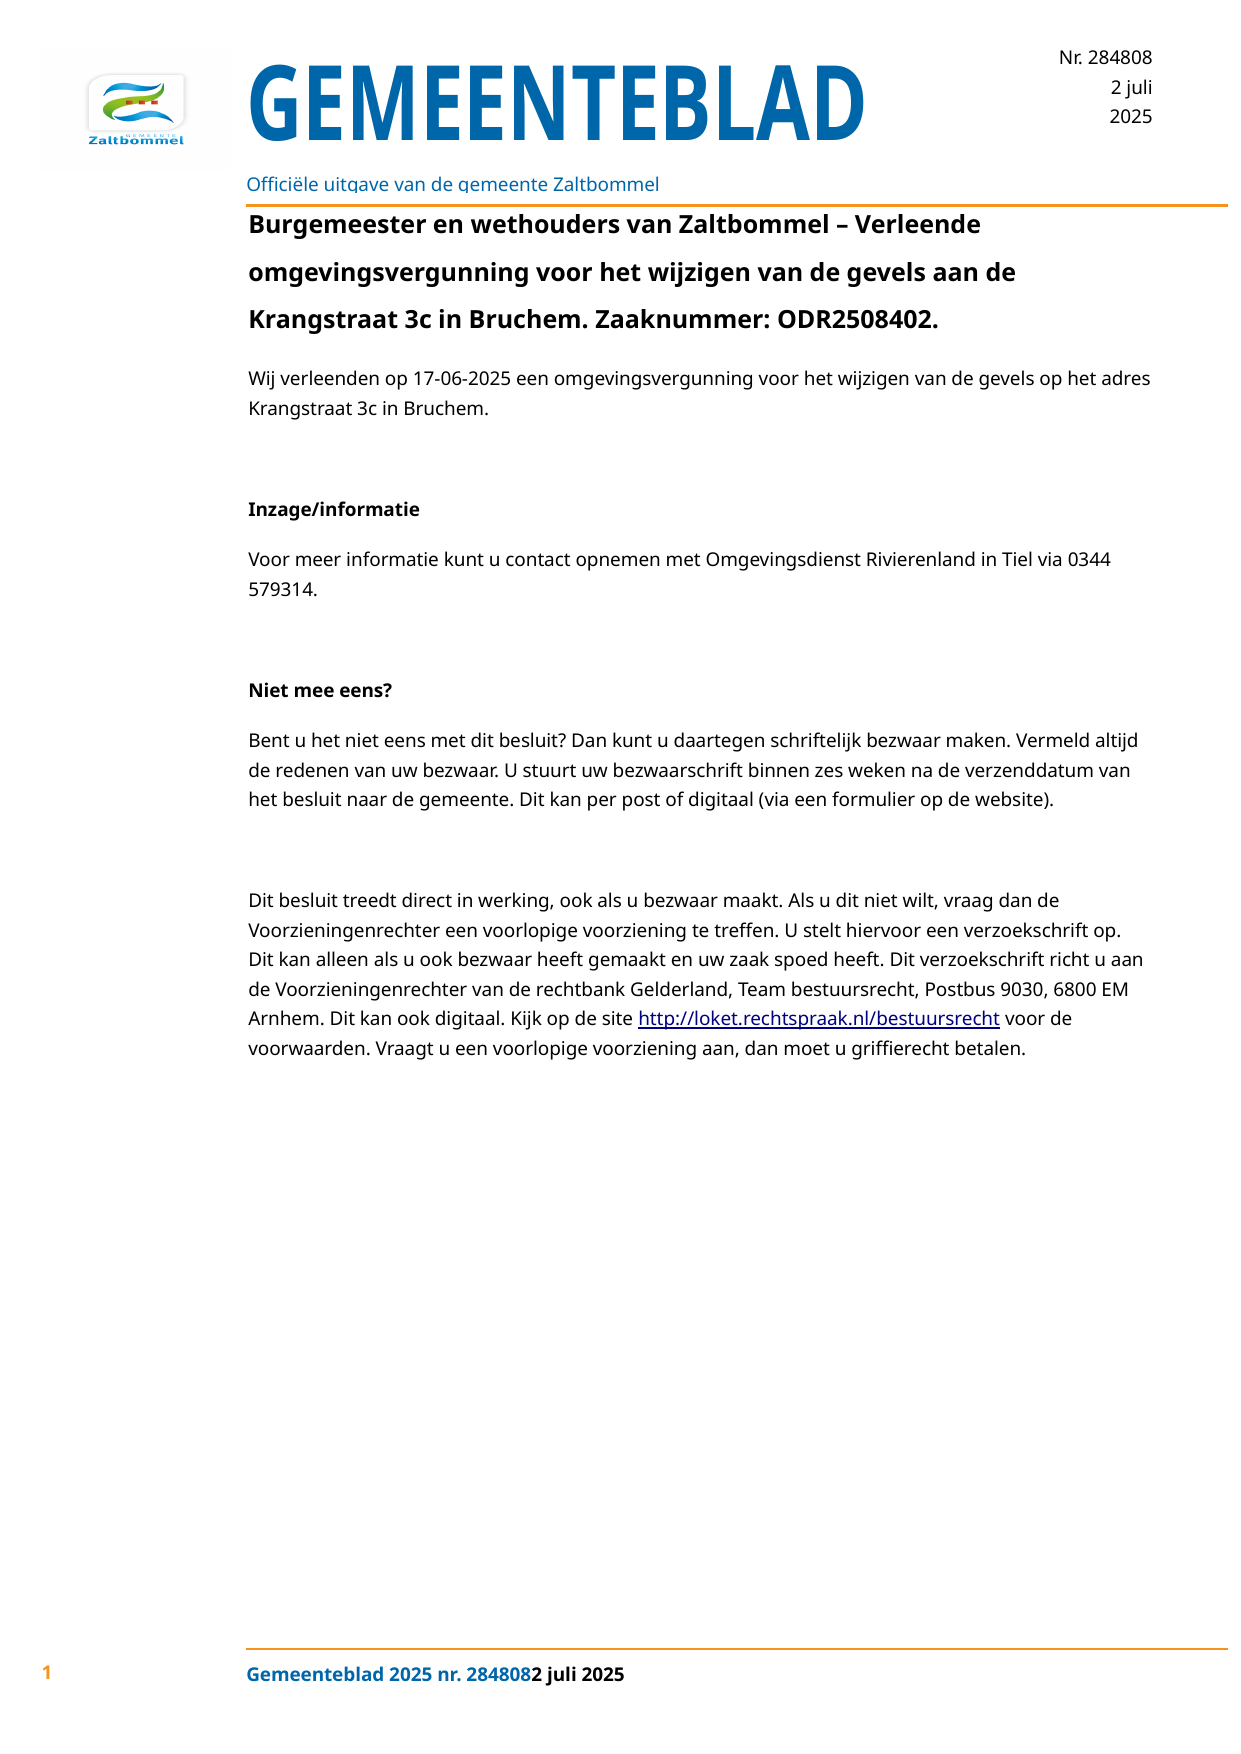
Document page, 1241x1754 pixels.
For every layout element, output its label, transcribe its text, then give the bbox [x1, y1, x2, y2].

text Voor meer informatie kunt u contact opnemen met Omgevingsdienst Rivierenland in Tiel via 0344 579314. [248, 546, 1152, 602]
picture [41, 47, 231, 172]
text Wij verleenden op 17-06-2025 een omgevingsvergunning voor het wijzigen van de gevels op het adres Krangstraat 3c in Bruchem. [248, 366, 1152, 421]
text Niet mee eens? [248, 677, 1152, 702]
text Dit besluit treedt direct in werking, ook als u bezwaar maakt. Als u dit niet wilt, vraag dan de Voorzieningenrechter een voorlopige voorziening te treffen. U stelt hiervoor een verzoekschrift op. Dit kan alleen als u ook bezwaar heeft gemaakt en uw zaak spoed heeft. Dit verzoekschrift richt u aan de Voorzieningenrechter van de rechtbank Gelderland, Team bestuursrecht, Postbus 9030, 6800 EM Arnhem. Dit kan ook digitaal. Kijk op de site http://loket.rechtspraak.nl/bestuursrecht voor de voorwaarden. Vraagt u een voorlopige voorziening aan, dan moet u griffierecht betalen. [248, 887, 1152, 1061]
text Inzage/informatie [248, 496, 1152, 522]
text Bent u het niet eens met dit besluit? Dan kunt u daartegen schriftelijk bezwaar maken. Vermeld altijd de redenen van uw bezwaar. U stuurt uw bezwaarschrift binnen zes weken na de verzenddatum van het besluit naar de gemeente. Dit kan per post of digitaal (via een formulier op de website). [248, 727, 1152, 812]
text Burgemeester en wethouders van Zaltbommel – Verleende omgevingsvergunning voor het wijzigen van de gevels aan de Krangstraat 3c in Bruchem. Zaaknummer: ODR2508402. [248, 207, 1152, 336]
